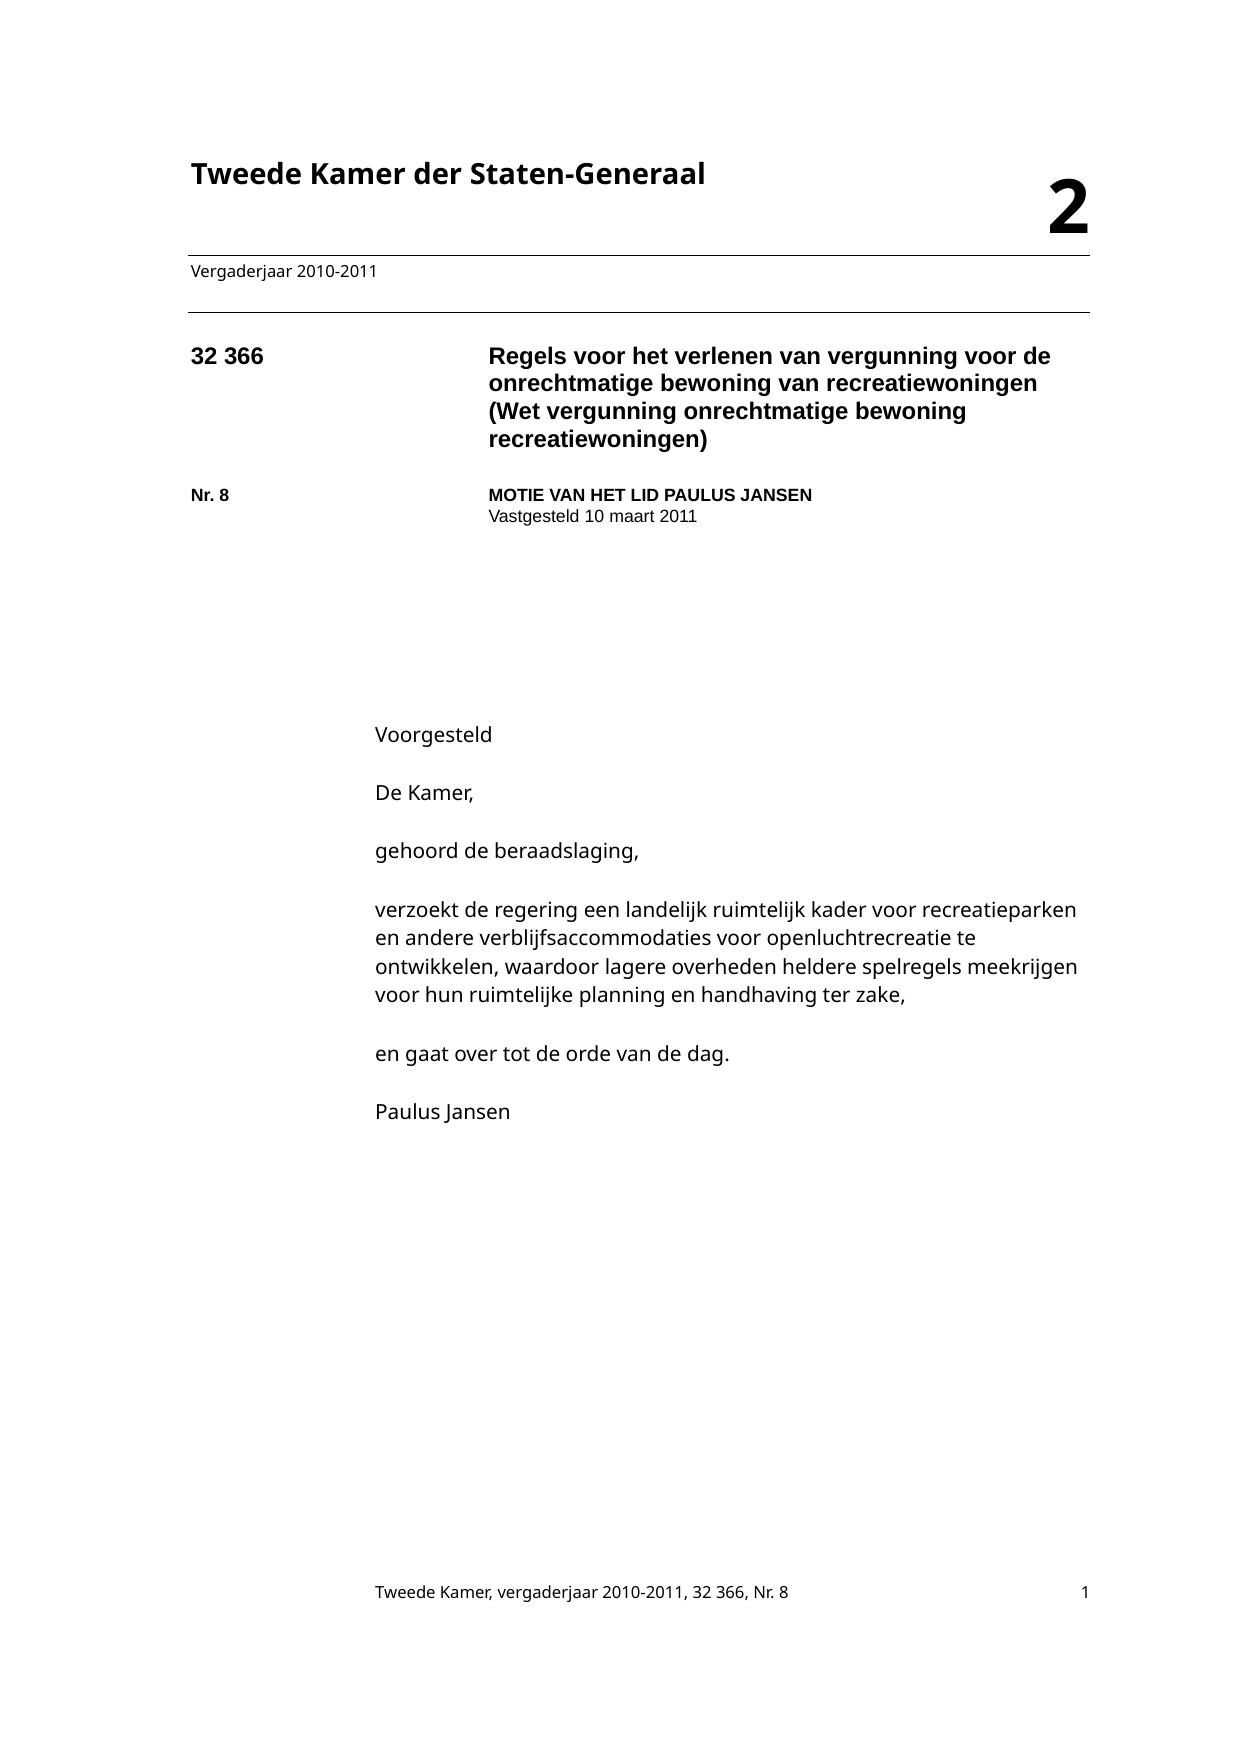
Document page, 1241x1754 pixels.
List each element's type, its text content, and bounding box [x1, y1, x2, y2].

text Paulus Jansen [375, 1097, 1090, 1126]
table_cell Regels voor het verlenen van vergunning voor de onrechtmatige bewoning van recreatiewoningen (Wet vergunning onrechtmatige bewoning recreatiewoningen) [485, 339, 1090, 482]
text Voorgesteld [375, 720, 1090, 748]
table_cell [485, 313, 1090, 339]
table_header 2 [910, 150, 1090, 255]
table_cell 32 366 [188, 339, 485, 482]
text verzoekt de regering een landelijk ruimtelijk kader voor recreatieparken en andere verblijfsaccommodaties voor openluchtrecreatie te ontwikkelen, waardoor lagere overheden heldere spelregels meekrijgen voor hun ruimtelijke planning en handhaving ter zake, [375, 895, 1090, 1009]
text gehoord de beraadslaging, [375, 837, 1090, 865]
table_header Tweede Kamer der Staten-Generaal [188, 150, 909, 255]
text en gaat over tot de orde van de dag. [375, 1039, 1090, 1067]
table_cell Vergaderjaar 2010-2011 [188, 256, 485, 312]
table_cell [485, 256, 1090, 312]
table_cell MOTIE VAN HET LID PAULUS JANSEN Vastgesteld 10 maart 2011 [485, 482, 1090, 601]
text De Kamer, [375, 778, 1090, 807]
table_cell Nr. 8 [188, 482, 485, 601]
table_cell [188, 313, 485, 339]
